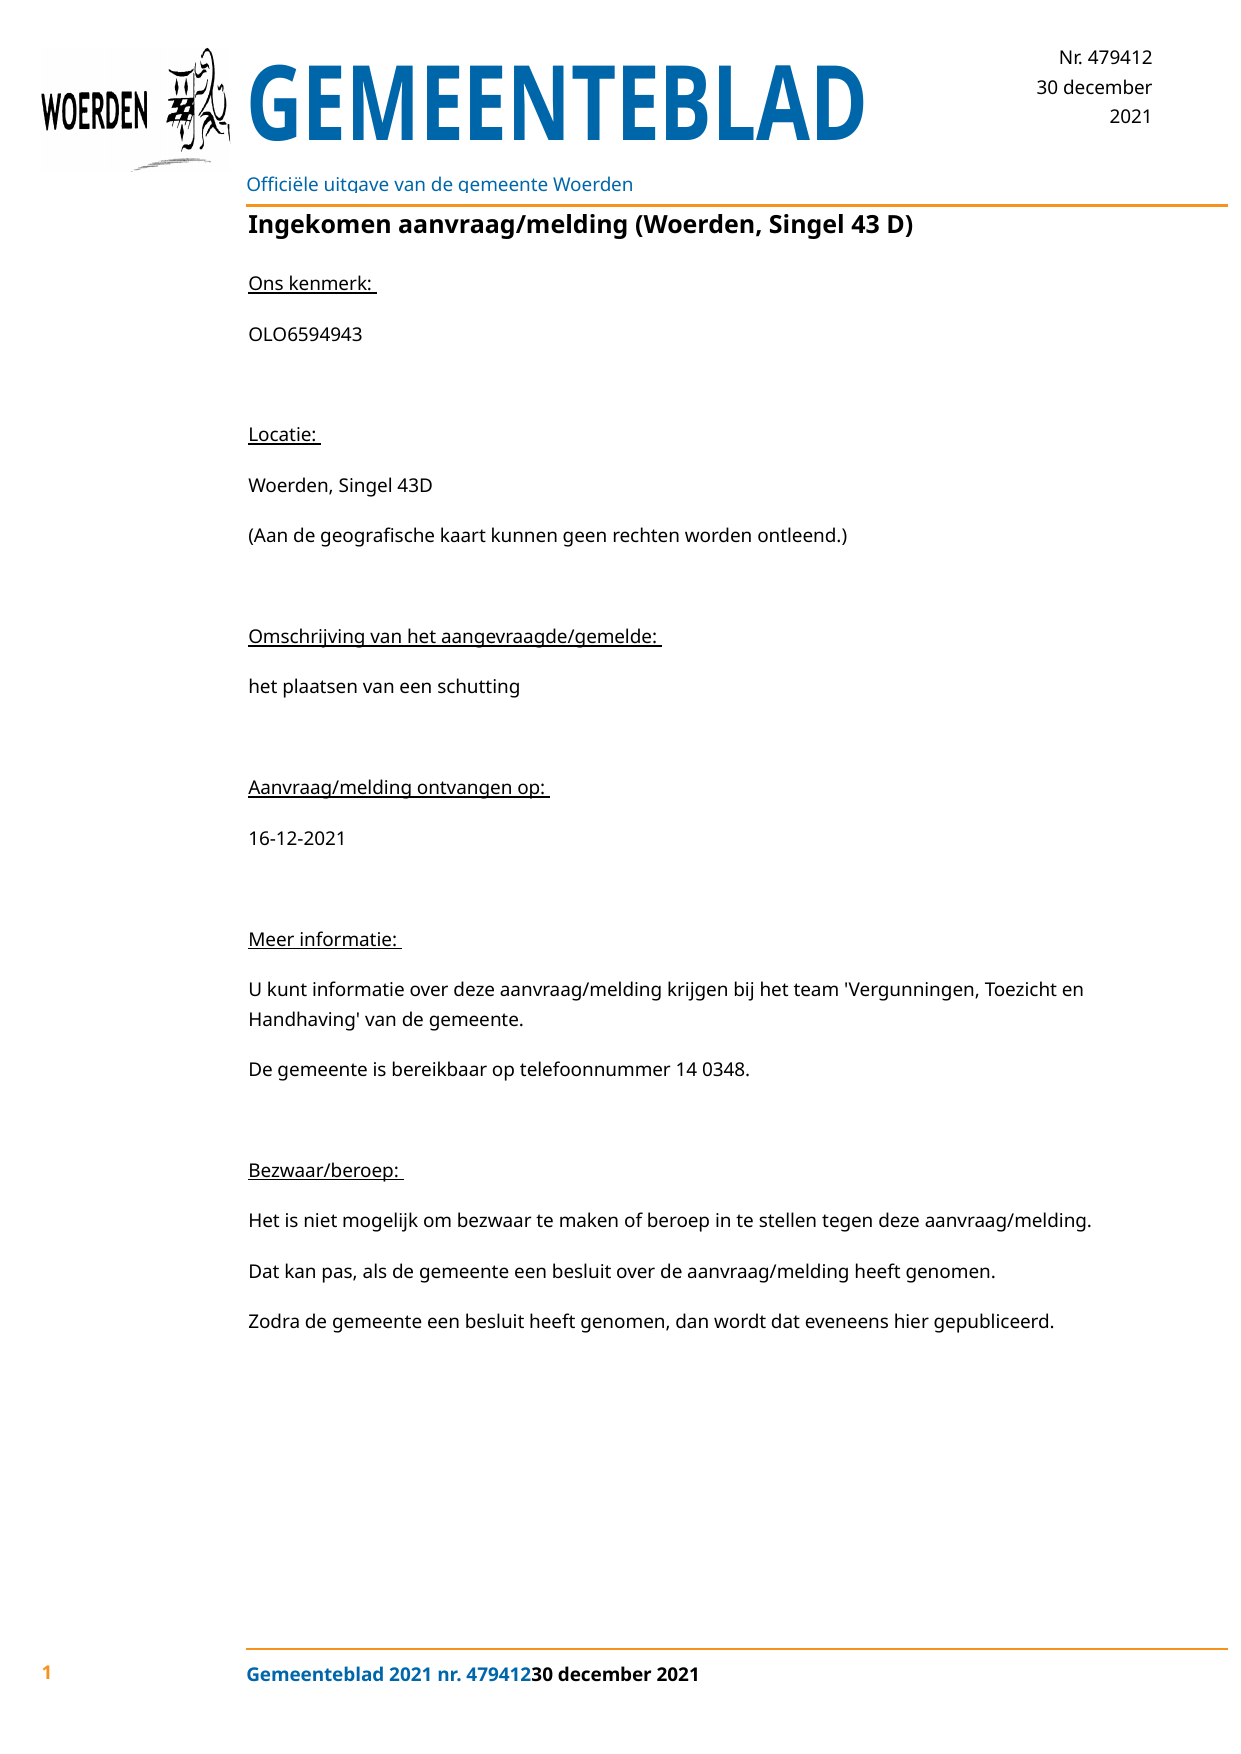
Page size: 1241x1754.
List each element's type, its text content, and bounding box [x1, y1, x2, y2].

text Woerden, Singel 43D [248, 472, 1152, 498]
text Locatie: [248, 422, 1152, 447]
text OLO6594943 [248, 321, 1152, 346]
text Omschrijving van het aangevraagde/gemelde: [248, 623, 1152, 649]
text Het is niet mogelijk om bezwaar te maken of beroep in te stellen tegen deze aanvraag/melding. [248, 1207, 1152, 1233]
picture [41, 47, 231, 172]
text Zodra de gemeente een besluit heeft genomen, dan wordt dat eveneens hier gepubliceerd. [248, 1308, 1152, 1334]
text het plaatsen van een schutting [248, 674, 1152, 699]
text (Aan de geografische kaart kunnen geen rechten worden ontleend.) [248, 522, 1152, 548]
text Ons kenmerk: [248, 270, 1152, 296]
text Meer informatie: [248, 926, 1152, 951]
text Dat kan pas, als de gemeente een besluit over de aanvraag/melding heeft genomen. [248, 1258, 1152, 1283]
text U kunt informatie over deze aanvraag/melding krijgen bij het team 'Vergunningen, Toezicht en Handhaving' van de gemeente. [248, 976, 1152, 1031]
text Bezwaar/beroep: [248, 1157, 1152, 1183]
text De gemeente is bereikbaar op telefoonnummer 14 0348. [248, 1056, 1152, 1082]
text Aanvraag/melding ontvangen op: [248, 774, 1152, 800]
text 16-12-2021 [248, 825, 1152, 851]
text Ingekomen aanvraag/melding (Woerden, Singel 43 D) [248, 207, 1152, 241]
